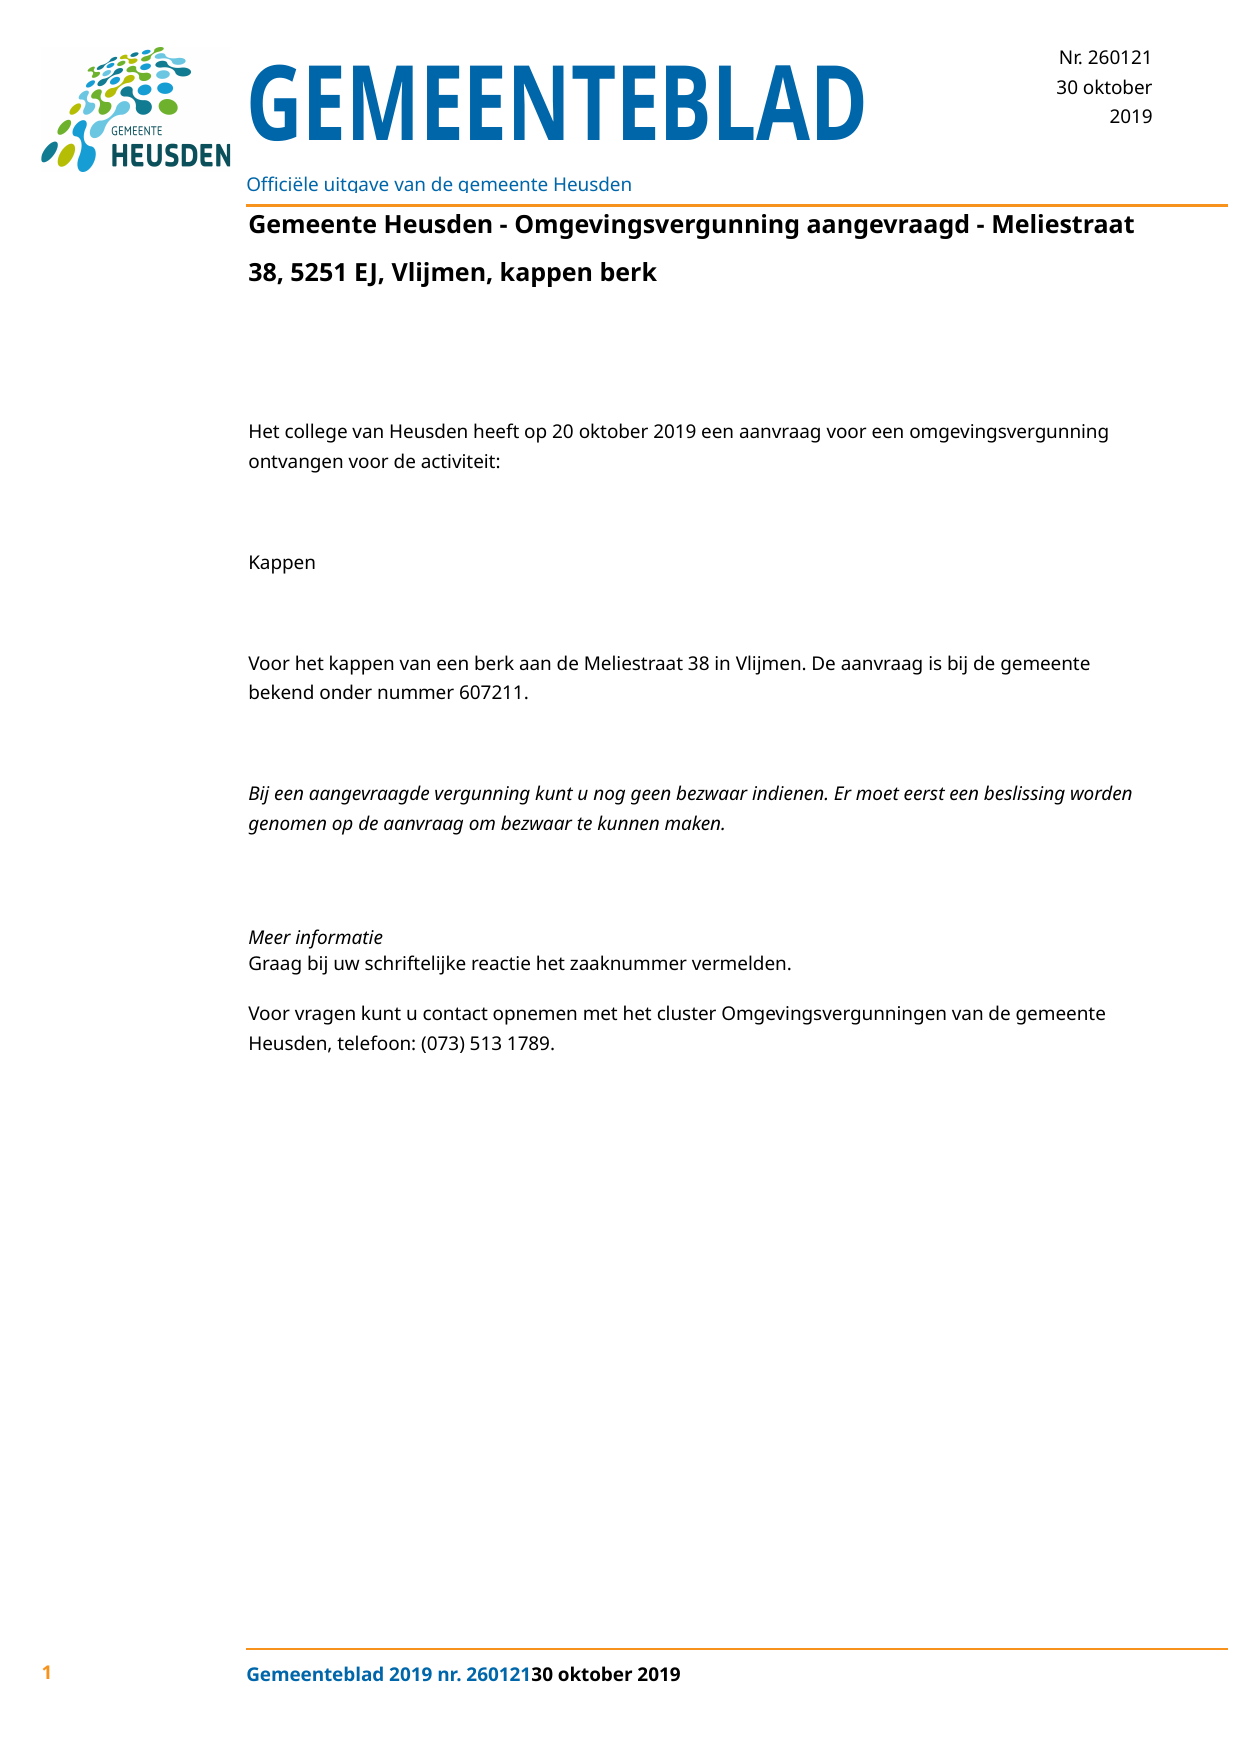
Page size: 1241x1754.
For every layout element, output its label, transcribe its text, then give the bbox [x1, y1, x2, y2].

text Bij een aangevraagde vergunning kunt u nog geen bezwaar indienen. Er moet eerst een beslissing worden genomen op de aanvraag om bezwaar te kunnen maken. [248, 780, 1152, 836]
text Voor vragen kunt u contact opnemen met het cluster Omgevingsvergunningen van de gemeente Heusden, telefoon: (073) 513 1789. [248, 1001, 1152, 1056]
text Meer informatie [248, 924, 1152, 950]
picture [41, 47, 231, 172]
text Graag bij uw schriftelijke reactie het zaaknummer vermelden. [248, 950, 1152, 976]
text Kappen [248, 549, 1152, 575]
text Gemeente Heusden - Omgevingsvergunning aangevraagd - Meliestraat 38, 5251 EJ, Vlijmen, kappen berk [248, 207, 1152, 288]
text Het college van Heusden heeft op 20 oktober 2019 een aanvraag voor een omgevingsvergunning ontvangen voor de activiteit: [248, 419, 1152, 474]
text Voor het kappen van een berk aan de Meliestraat 38 in Vlijmen. De aanvraag is bij de gemeente bekend onder nummer 607211. [248, 650, 1152, 705]
